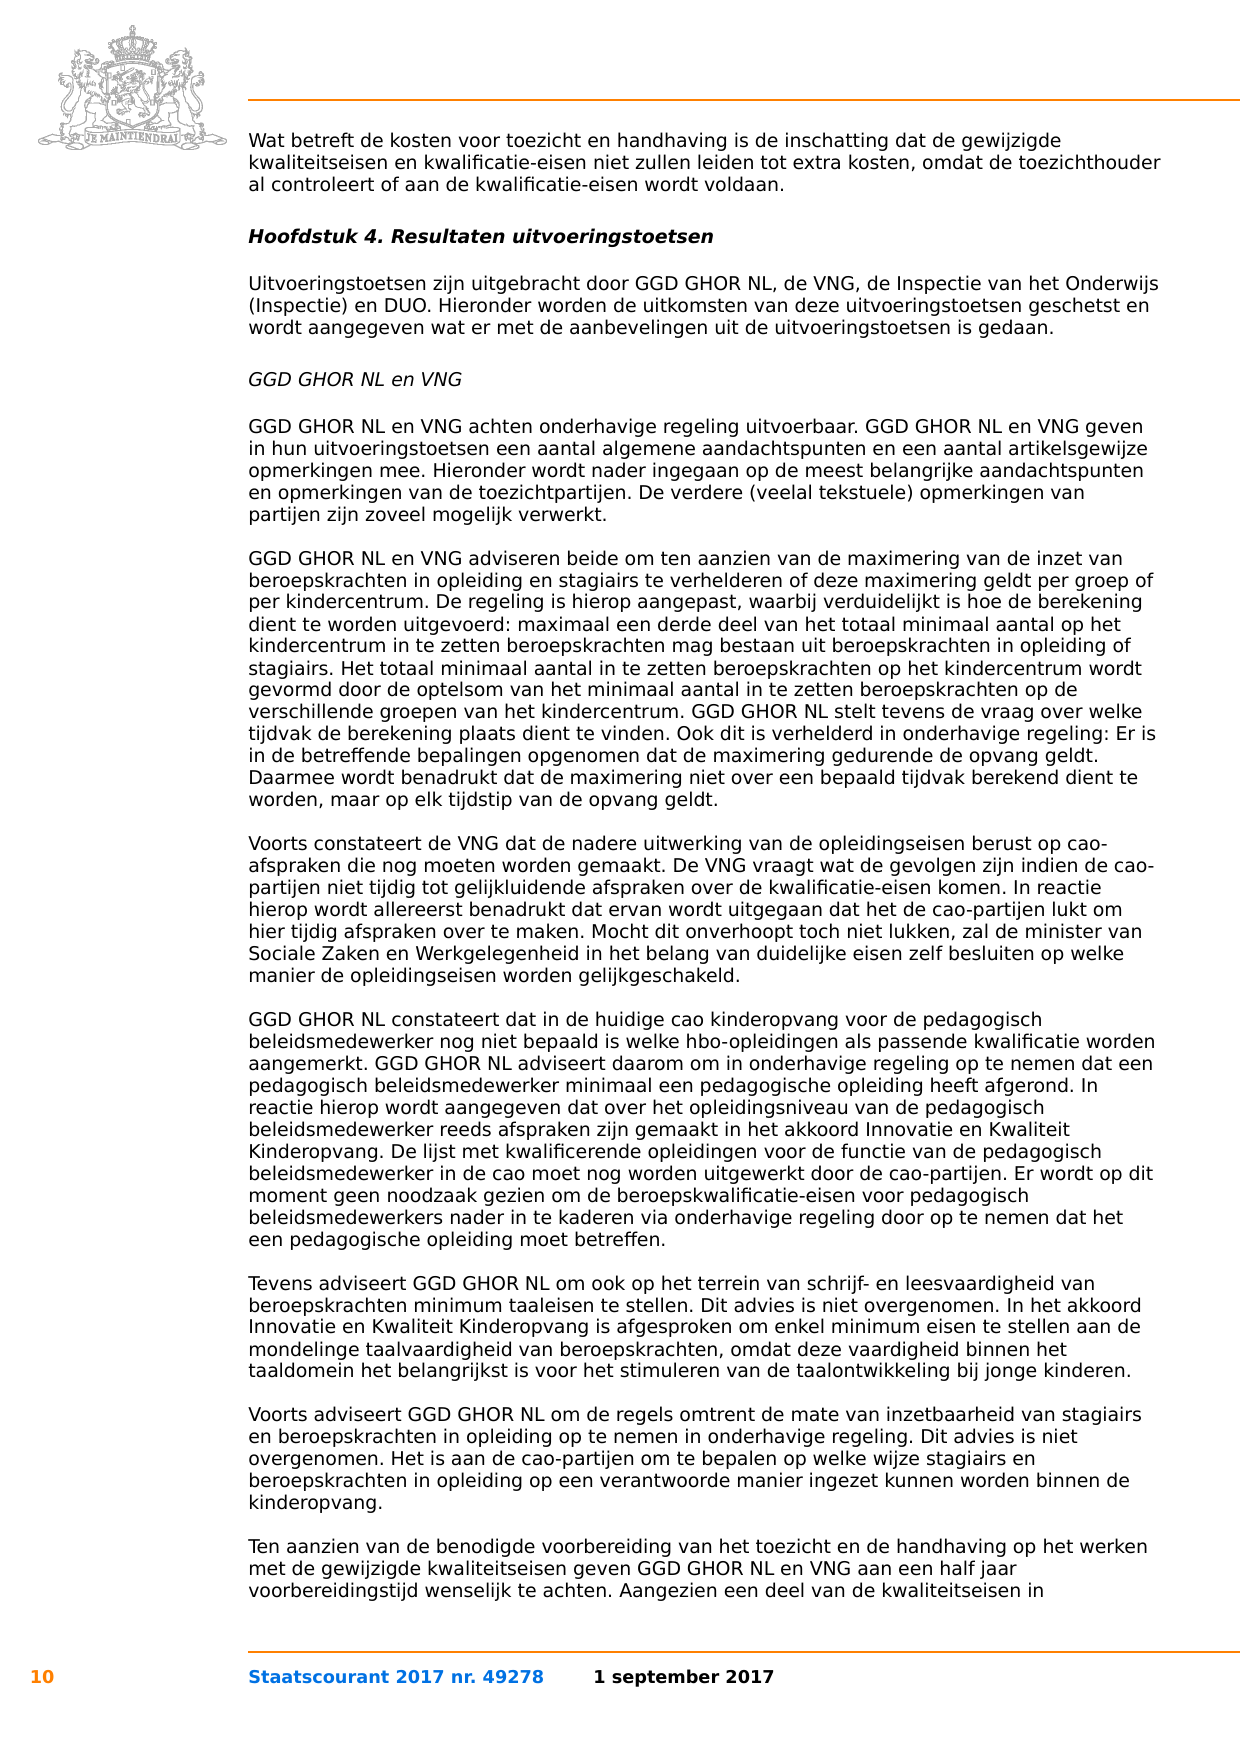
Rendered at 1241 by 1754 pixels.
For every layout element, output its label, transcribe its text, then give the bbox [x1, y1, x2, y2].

text Ten aanzien van de benodigde voorbereiding van het toezicht en de handhaving op het werken met de gewijzigde kwaliteitseisen geven GGD GHOR NL en VNG aan een half jaar voorbereidingstijd wenselijk te achten. Aangezien een deel van de kwaliteitseisen in [248, 1536, 1163, 1602]
subtitle Hoofdstuk 4. Resultaten uitvoeringstoetsen [248, 226, 1163, 248]
picture [38, 25, 227, 150]
text Voorts adviseert GGD GHOR NL om de regels omtrent de mate van inzetbaarheid van stagiairs en beroepskrachten in opleiding op te nemen in onderhavige regeling. Dit advies is niet overgenomen. Het is aan de cao-partijen om te bepalen op welke wijze stagiairs en beroepskrachten in opleiding op een verantwoorde manier ingezet kunnen worden binnen de kinderopvang. [248, 1404, 1163, 1514]
text GGD GHOR NL en VNG adviseren beide om ten aanzien van de maximering van de inzet van beroepskrachten in opleiding en stagiairs te verhelderen of deze maximering geldt per groep of per kindercentrum. De regeling is hierop aangepast, waarbij verduidelijkt is hoe de berekening dient te worden uitgevoerd: maximaal een derde deel van het totaal minimaal aantal op het kindercentrum in te zetten beroepskrachten mag bestaan uit beroepskrachten in opleiding of stagiairs. Het totaal minimaal aantal in te zetten beroepskrachten op het kindercentrum wordt gevormd door de optelsom van het minimaal aantal in te zetten beroepskrachten op de verschillende groepen van het kindercentrum. GGD GHOR NL stelt tevens de vraag over welke tijdvak de berekening plaats dient te vinden. Ook dit is verhelderd in onderhavige regeling: Er is in de betreffende bepalingen opgenomen dat de maximering gedurende de opvang geldt. Daarmee wordt benadrukt dat de maximering niet over een bepaald tijdvak berekend dient te worden, maar op elk tijdstip van de opvang geldt. [248, 547, 1163, 811]
text Voorts constateert de VNG dat de nadere uitwerking van de opleidingseisen berust op cao-afspraken die nog moeten worden gemaakt. De VNG vraagt wat de gevolgen zijn indien de cao-partijen niet tijdig tot gelijkluidende afspraken over de kwalificatie-eisen komen. In reactie hierop wordt allereerst benadrukt dat ervan wordt uitgegaan dat het de cao-partijen lukt om hier tijdig afspraken over te maken. Mocht dit onverhoopt toch niet lukken, zal de minister van Sociale Zaken en Werkgelegenheid in het belang van duidelijke eisen zelf besluiten op welke manier de opleidingseisen worden gelijkgeschakeld. [248, 833, 1163, 987]
text Tevens adviseert GGD GHOR NL om ook op het terrein van schrijf- en leesvaardigheid van beroepskrachten minimum taaleisen te stellen. Dit advies is niet overgenomen. In het akkoord Innovatie en Kwaliteit Kinderopvang is afgesproken om enkel minimum eisen te stellen aan de mondelinge taalvaardigheid van beroepskrachten, omdat deze vaardigheid binnen het taaldomein het belangrijkst is voor het stimuleren van de taalontwikkeling bij jonge kinderen. [248, 1272, 1163, 1382]
subtitle GGD GHOR NL en VNG [248, 369, 1163, 391]
text GGD GHOR NL en VNG achten onderhavige regeling uitvoerbaar. GGD GHOR NL en VNG geven in hun uitvoeringstoetsen een aantal algemene aandachtspunten en een aantal artikelsgewijze opmerkingen mee. Hieronder wordt nader ingegaan op de meest belangrijke aandachtspunten en opmerkingen van de toezichtpartijen. De verdere (veelal tekstuele) opmerkingen van partijen zijn zoveel mogelijk verwerkt. [248, 416, 1163, 526]
text Uitvoeringstoetsen zijn uitgebracht door GGD GHOR NL, de VNG, de Inspectie van het Onderwijs (Inspectie) en DUO. Hieronder worden de uitkomsten van deze uitvoeringstoetsen geschetst en wordt aangegeven wat er met de aanbevelingen uit de uitvoeringstoetsen is gedaan. [248, 273, 1163, 339]
text Wat betreft de kosten voor toezicht en handhaving is de inschatting dat de gewijzigde kwaliteitseisen en kwalificatie-eisen niet zullen leiden tot extra kosten, omdat de toezichthouder al controleert of aan de kwalificatie-eisen wordt voldaan. [248, 130, 1163, 196]
text GGD GHOR NL constateert dat in de huidige cao kinderopvang voor de pedagogisch beleidsmedewerker nog niet bepaald is welke hbo-opleidingen als passende kwalificatie worden aangemerkt. GGD GHOR NL adviseert daarom om in onderhavige regeling op te nemen dat een pedagogisch beleidsmedewerker minimaal een pedagogische opleiding heeft afgerond. In reactie hierop wordt aangegeven dat over het opleidingsniveau van de pedagogisch beleidsmedewerker reeds afspraken zijn gemaakt in het akkoord Innovatie en Kwaliteit Kinderopvang. De lijst met kwalificerende opleidingen voor de functie van de pedagogisch beleidsmedewerker in de cao moet nog worden uitgewerkt door de cao-partijen. Er wordt op dit moment geen noodzaak gezien om de beroepskwalificatie-eisen voor pedagogisch beleidsmedewerkers nader in te kaderen via onderhavige regeling door op te nemen dat het een pedagogische opleiding moet betreffen. [248, 1009, 1163, 1251]
